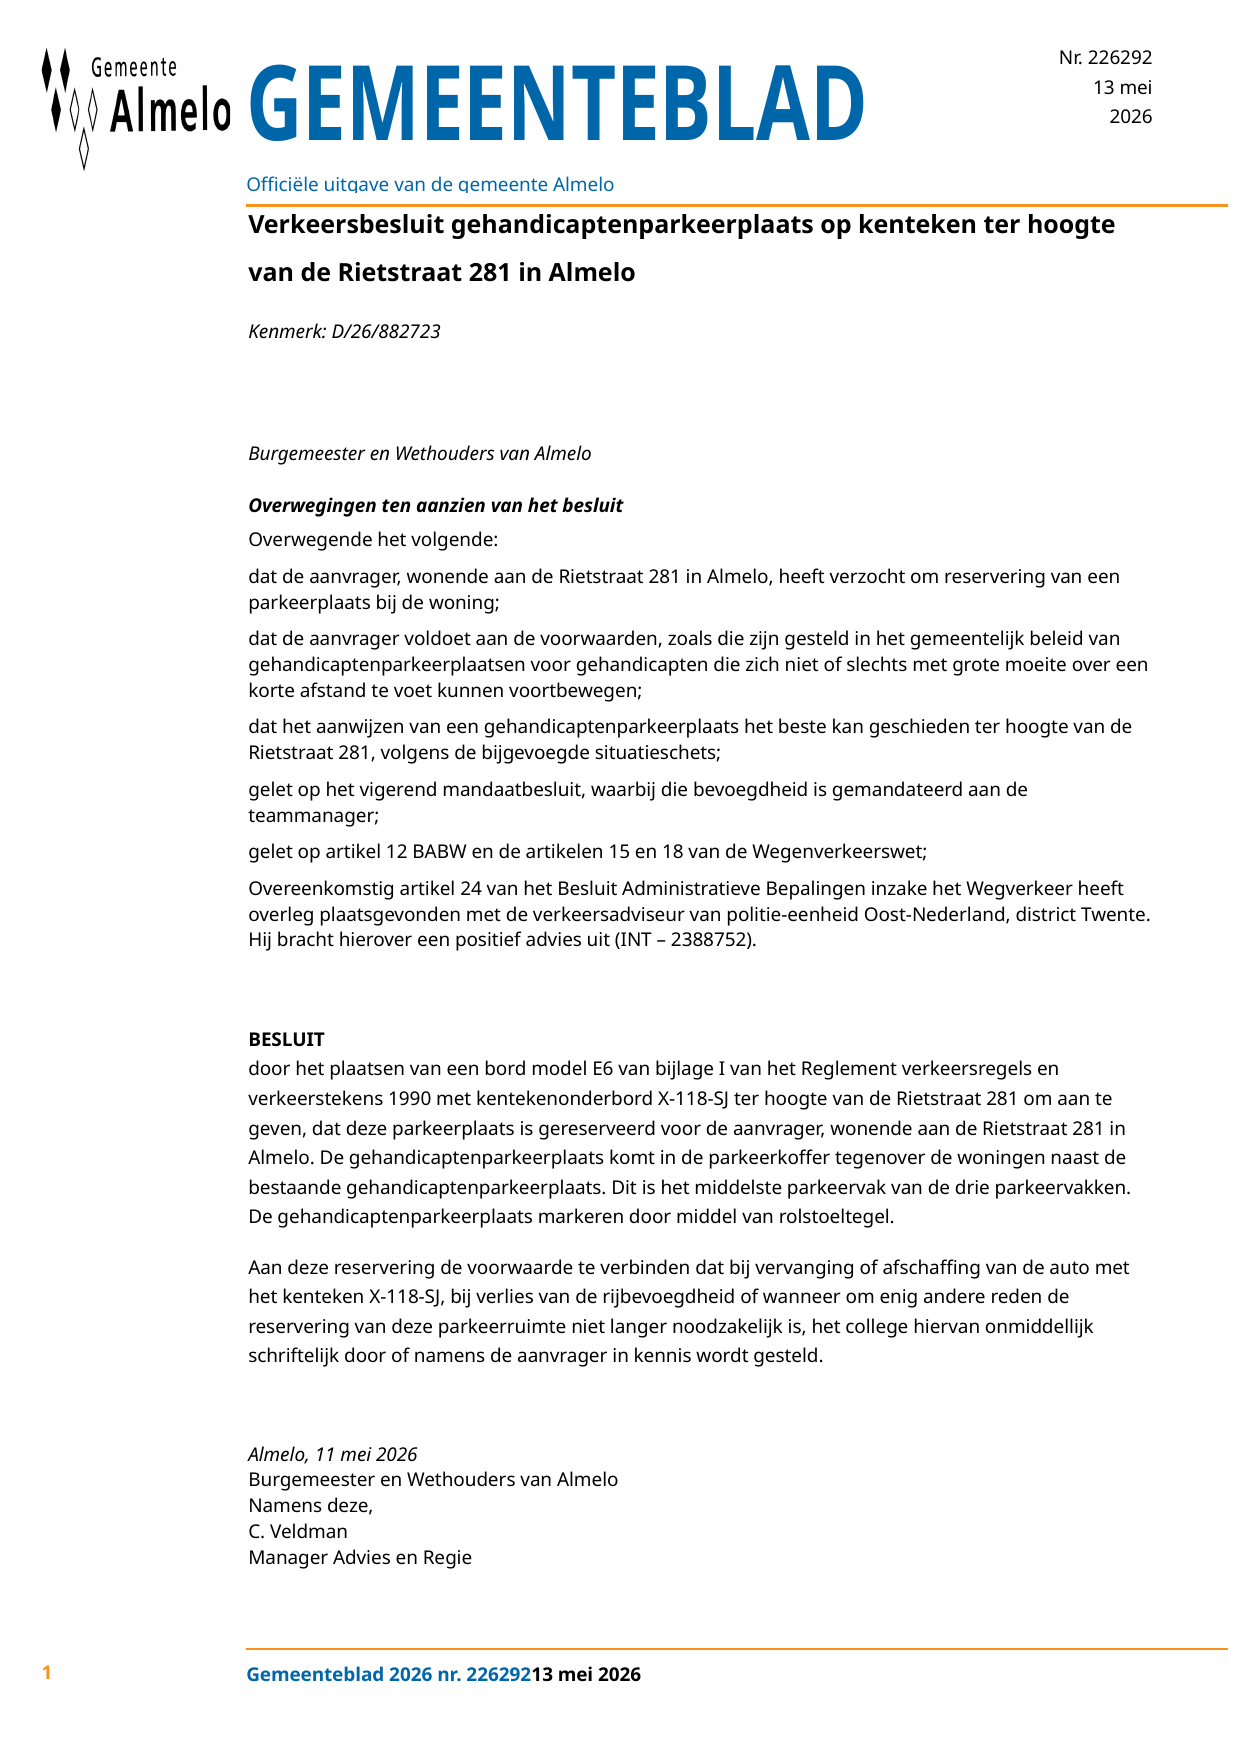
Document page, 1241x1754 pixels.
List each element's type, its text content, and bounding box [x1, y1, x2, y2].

text door het plaatsen van een bord model E6 van bijlage I van het Reglement verkeersregels en verkeerstekens 1990 met kentekenonderbord X-118-SJ ter hoogte van de Rietstraat 281 om aan te geven, dat deze parkeerplaats is gereserveerd voor de aanvrager, wonende aan de Rietstraat 281 in Almelo. De gehandicaptenparkeerplaats komt in de parkeerkoffer tegenover de woningen naast de bestaande gehandicaptenparkeerplaats. Dit is het middelste parkeervak van de drie parkeervakken. De gehandicaptenparkeerplaats markeren door middel van rolstoeltegel. [248, 1056, 1152, 1229]
text dat het aanwijzen van een gehandicaptenparkeerplaats het beste kan geschieden ter hoogte van de Rietstraat 281, volgens de bijgevoegde situatieschets; [248, 714, 1152, 765]
text C. Veldman [248, 1518, 1152, 1544]
text Burgemeester en Wethouders van Almelo [248, 440, 1152, 465]
text Manager Advies en Regie [248, 1544, 1152, 1569]
picture [41, 47, 231, 172]
text gelet op het vigerend mandaatbesluit, waarbij die bevoegdheid is gemandateerd aan de teammanager; [248, 776, 1152, 828]
text Kenmerk: D/26/882723 [248, 318, 1152, 344]
text Namens deze, [248, 1492, 1152, 1518]
text Burgemeester en Wethouders van Almelo [248, 1467, 1152, 1492]
text Verkeersbesluit gehandicaptenparkeerplaats op kenteken ter hoogte van de Rietstraat 281 in Almelo [248, 207, 1152, 288]
text dat de aanvrager, wonende aan de Rietstraat 281 in Almelo, heeft verzocht om reservering van een parkeerplaats bij de woning; [248, 563, 1152, 615]
text Overeenkomstig artikel 24 van het Besluit Administratieve Bepalingen inzake het Wegverkeer heeft overleg plaatsgevonden met de verkeersadviseur van politie-eenheid Oost-Nederland, district Twente. Hij bracht hierover een positief advies uit (INT – 2388752). [248, 875, 1152, 952]
text Almelo, 11 mei 2026 [248, 1441, 1152, 1467]
text Overwegingen ten aanzien van het besluit [248, 492, 1152, 518]
text Aan deze reservering de voorwaarde te verbinden dat bij vervanging of afschaffing van de auto met het kenteken X-118-SJ, bij verlies van de rijbevoegdheid of wanneer om enig andere reden de reservering van deze parkeerruimte niet langer noodzakelijk is, het college hiervan onmiddellijk schriftelijk door of namens de aanvrager in kennis wordt gesteld. [248, 1254, 1152, 1368]
text Overwegende het volgende: [248, 527, 1152, 552]
text dat de aanvrager voldoet aan de voorwaarden, zoals die zijn gesteld in het gemeentelijk beleid van gehandicaptenparkeerplaatsen voor gehandicapten die zich niet of slechts met grote moeite over een korte afstand te voet kunnen voortbewegen; [248, 626, 1152, 703]
text gelet op artikel 12 BABW en de artikelen 15 en 18 van de Wegenverkeerswet; [248, 838, 1152, 864]
text BESLUIT [248, 1026, 1152, 1052]
